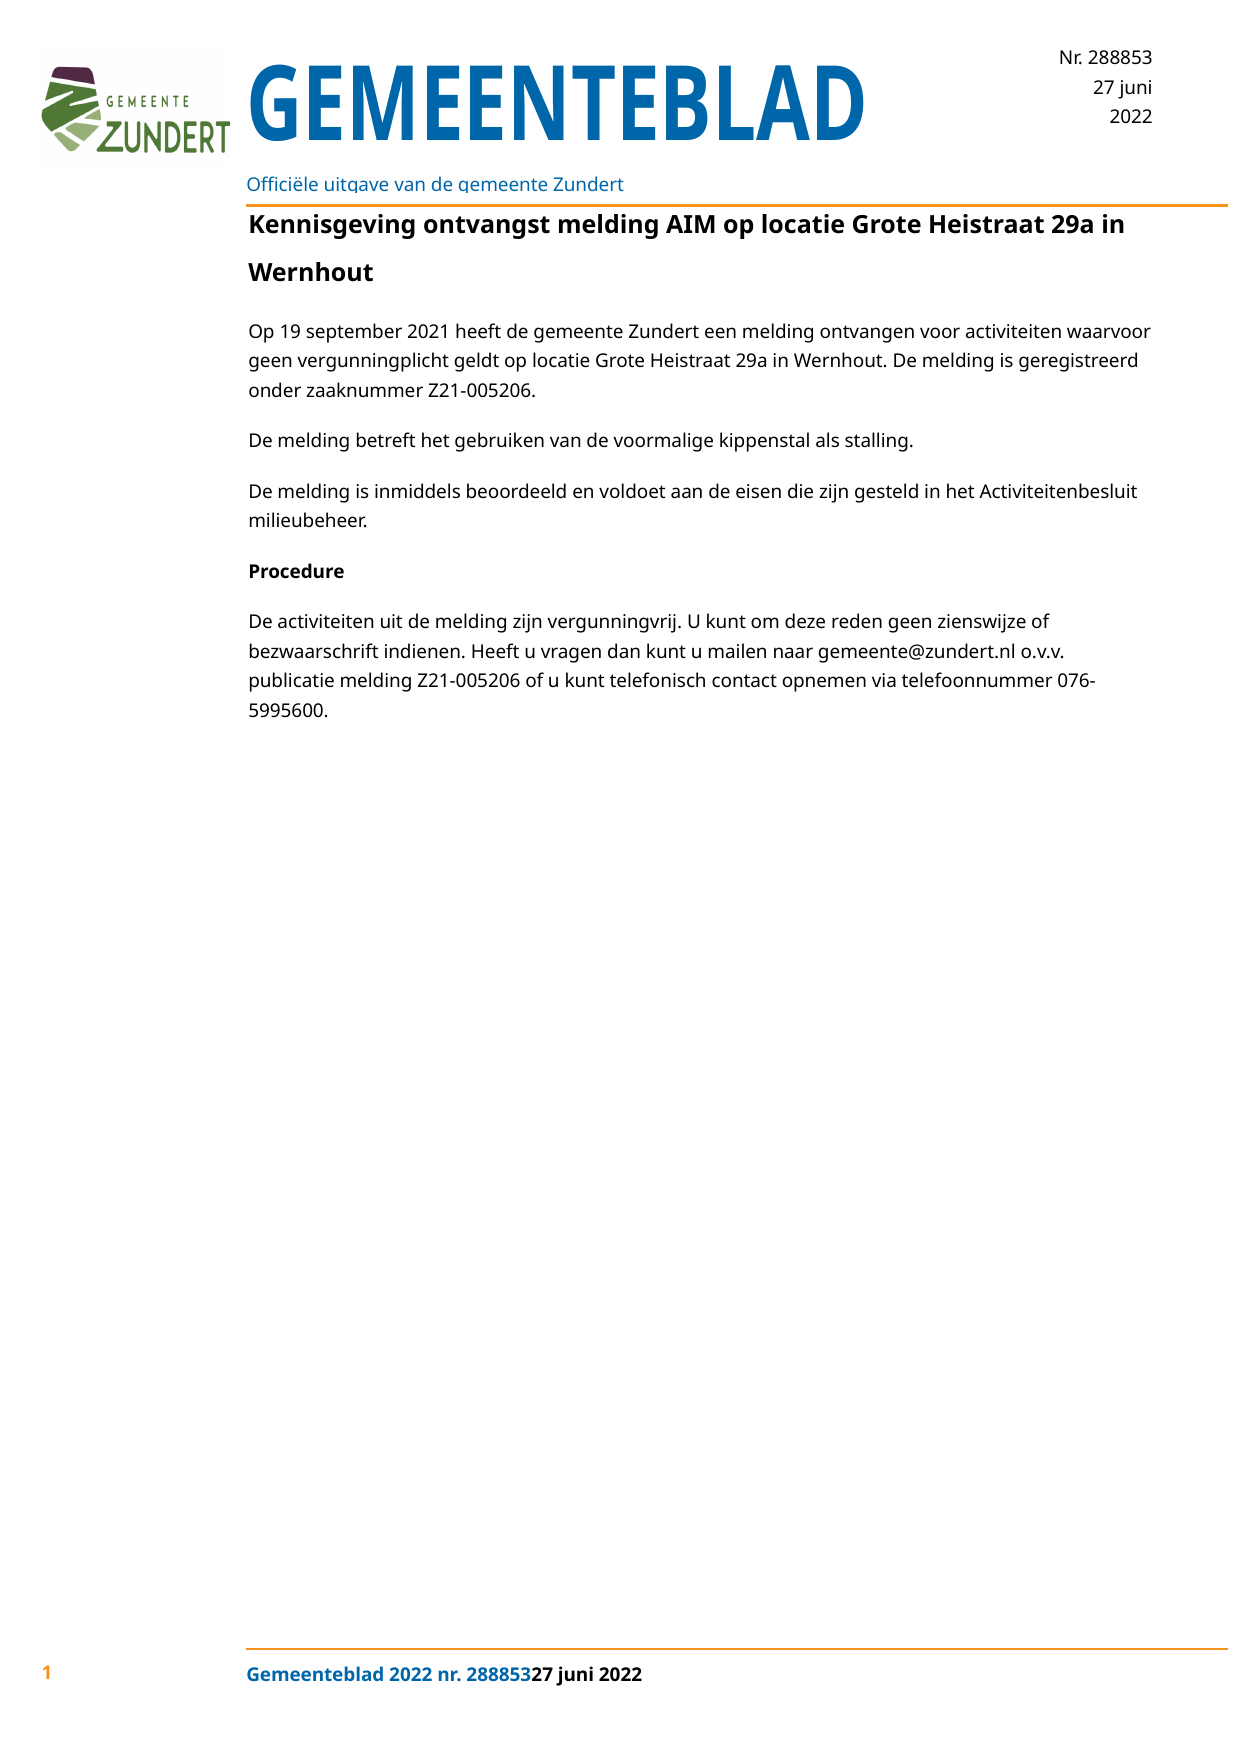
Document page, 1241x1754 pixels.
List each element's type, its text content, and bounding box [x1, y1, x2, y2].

text Procedure [248, 558, 1152, 584]
text De melding is inmiddels beoordeeld en voldoet aan de eisen die zijn gesteld in het Activiteitenbesluit milieubeheer. [248, 478, 1152, 533]
text De melding betreft het gebruiken van de voormalige kippenstal als stalling. [248, 427, 1152, 453]
text De activiteiten uit de melding zijn vergunningvrij. U kunt om deze reden geen zienswijze of bezwaarschrift indienen. Heeft u vragen dan kunt u mailen naar gemeente@zundert.nl o.v.v. publicatie melding Z21-005206 of u kunt telefonisch contact opnemen via telefoonnummer 076-5995600. [248, 608, 1152, 723]
picture [41, 47, 231, 172]
text Op 19 september 2021 heeft de gemeente Zundert een melding ontvangen voor activiteiten waarvoor geen vergunningplicht geldt op locatie Grote Heistraat 29a in Wernhout. De melding is geregistreerd onder zaaknummer Z21-005206. [248, 318, 1152, 403]
text Kennisgeving ontvangst melding AIM op locatie Grote Heistraat 29a in Wernhout [248, 207, 1152, 288]
